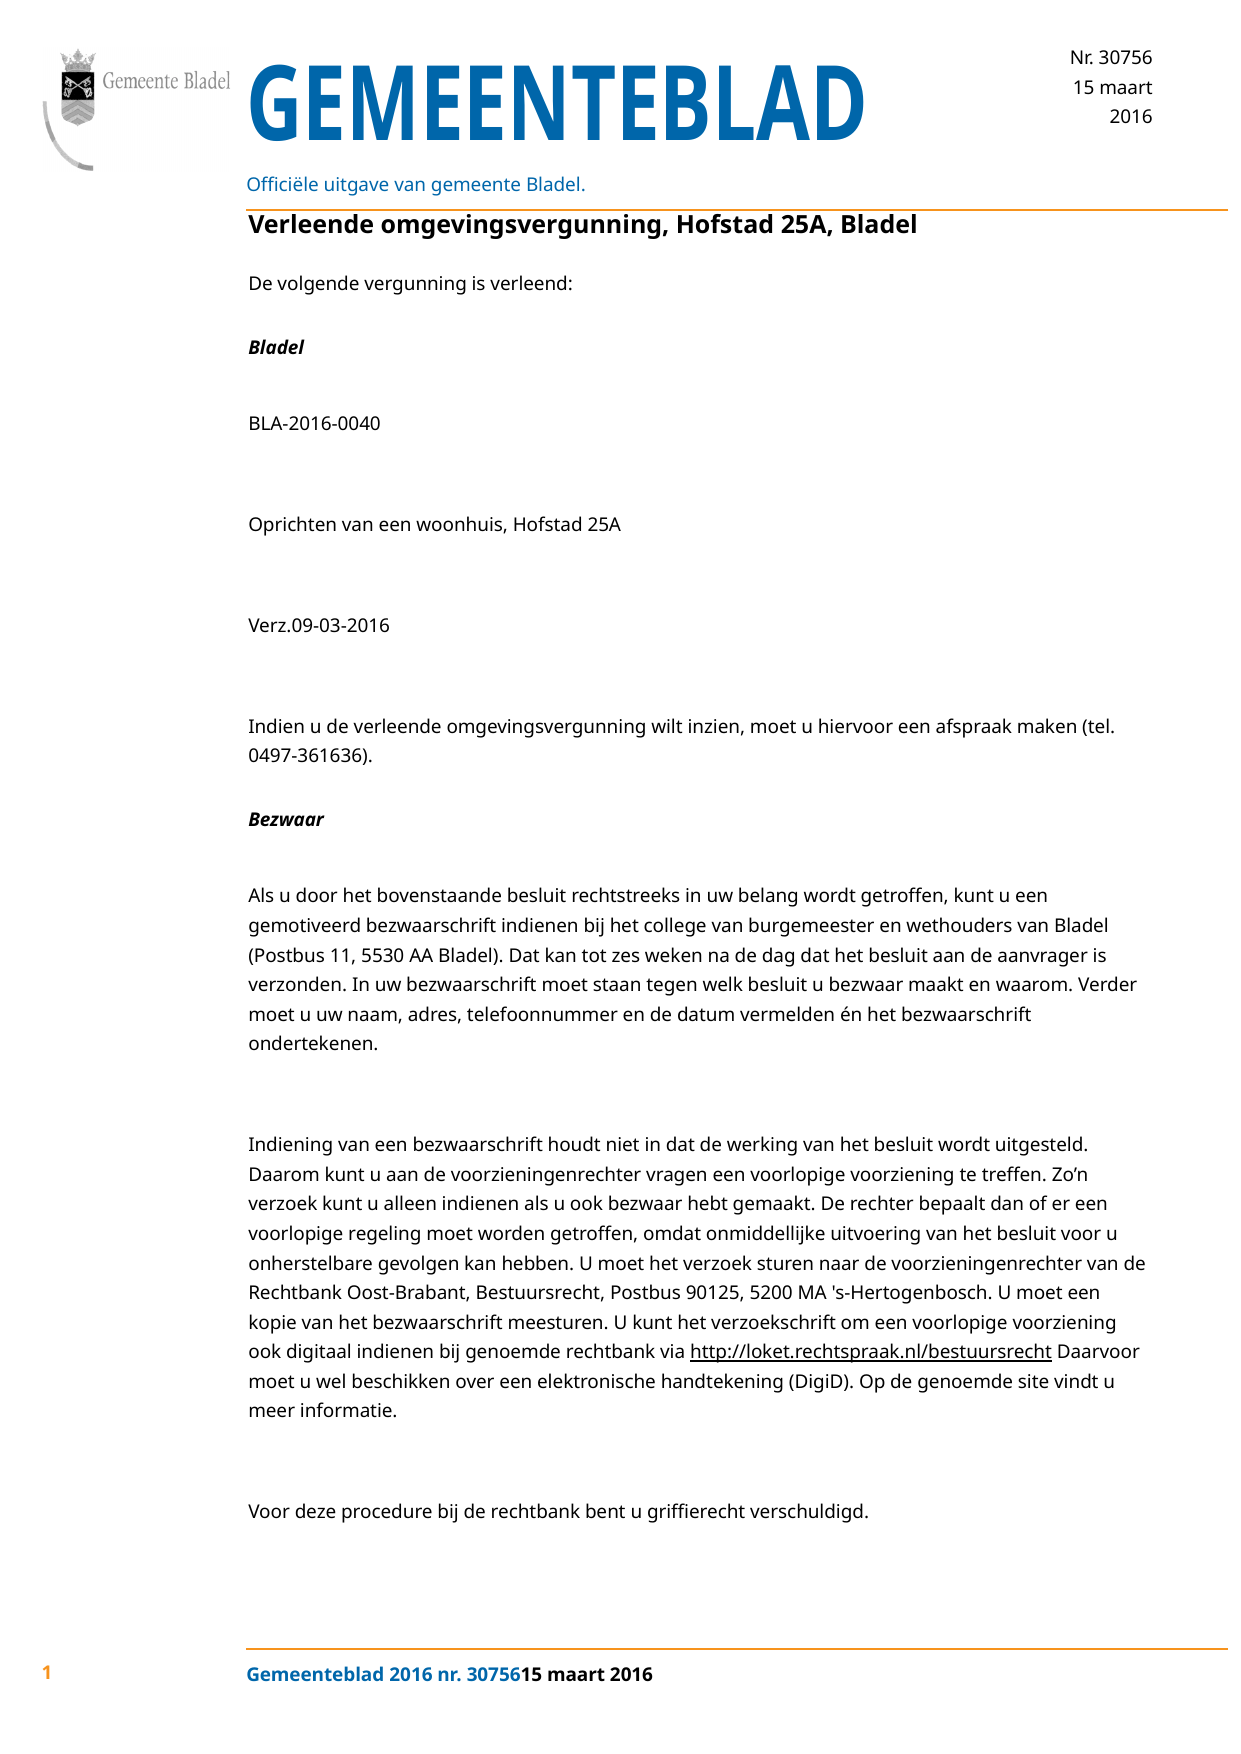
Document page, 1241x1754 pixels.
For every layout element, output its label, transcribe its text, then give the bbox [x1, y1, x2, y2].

text Verz.09-03-2016 [248, 612, 1152, 638]
text Bladel [248, 334, 1152, 360]
picture [41, 47, 231, 172]
text De volgende vergunning is verleend: [248, 270, 1152, 296]
text Indien u de verleende omgevingsvergunning wilt inzien, moet u hiervoor een afspraak maken (tel. 0497-361636). [248, 713, 1152, 768]
text Als u door het bovenstaande besluit rechtstreeks in uw belang wordt getroffen, kunt u een gemotiveerd bezwaarschrift indienen bij het college van burgemeester en wethouders van Bladel (Postbus 11, 5530 AA Bladel). Dat kan tot zes weken na de dag dat het besluit aan de aanvrager is verzonden. In uw bezwaarschrift moet staan tegen welk besluit u bezwaar maakt en waarom. Verder moet u uw naam, adres, telefoonnummer en de datum vermelden én het bezwaarschrift ondertekenen. [248, 883, 1152, 1056]
text Indiening van een bezwaarschrift houdt niet in dat de werking van het besluit wordt uitgesteld. Daarom kunt u aan de voorzieningenrechter vragen een voorlopige voorziening te treffen. Zo’n verzoek kunt u alleen indienen als u ook bezwaar hebt gemaakt. De rechter bepaalt dan of er een voorlopige regeling moet worden getroffen, omdat onmiddellijke uitvoering van het besluit voor u onherstelbare gevolgen kan hebben. U moet het verzoek sturen naar de voorzieningenrechter van de Rechtbank Oost-Brabant, Bestuursrecht, Postbus 90125, 5200 MA 's-Hertogenbosch. U moet een kopie van het bezwaarschrift meesturen. U kunt het verzoekschrift om een voorlopige voorziening ook digitaal indienen bij genoemde rechtbank via http://loket.rechtspraak.nl/bestuursrecht Daarvoor moet u wel beschikken over een elektronische handtekening (DigiD). Op de genoemde site vindt u meer informatie. [248, 1131, 1152, 1423]
text BLA-2016-0040 [248, 410, 1152, 436]
text Voor deze procedure bij de rechtbank bent u griffierecht verschuldigd. [248, 1498, 1152, 1524]
text Bezwaar [248, 806, 1152, 832]
text Verleende omgevingsvergunning, Hofstad 25A, Bladel [248, 211, 1152, 241]
text Oprichten van een woonhuis, Hofstad 25A [248, 511, 1152, 537]
